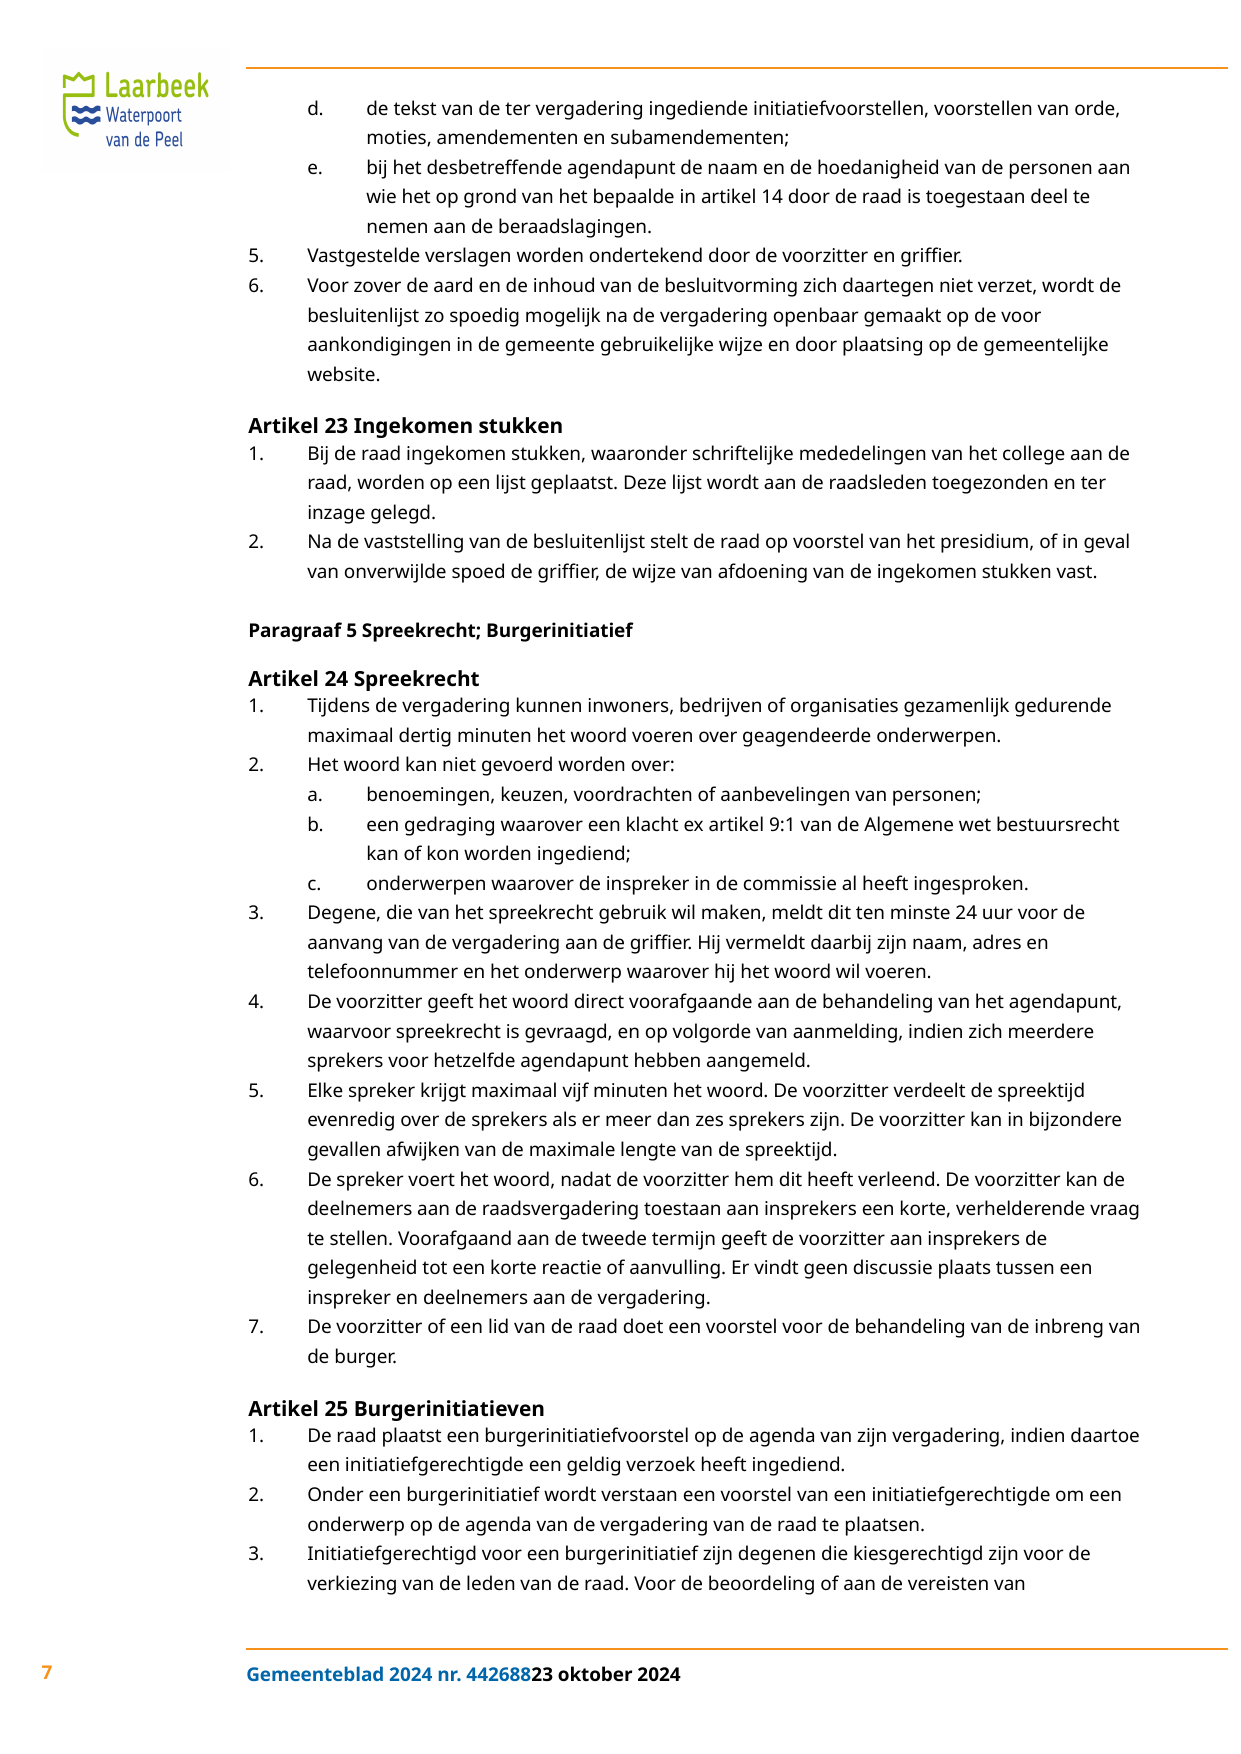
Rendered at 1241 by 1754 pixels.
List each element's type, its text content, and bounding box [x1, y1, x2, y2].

list benoemingen, keuzen, voordrachten of aanbevelingen van personen; [307, 781, 1152, 807]
list Tijdens de vergadering kunnen inwoners, bedrijven of organisaties gezamenlijk gedurende maximaal dertig minuten het woord voeren over geagendeerde onderwerpen. [248, 692, 1152, 748]
list Initiatiefgerechtigd voor een burgerinitiatief zijn degenen die kiesgerechtigd zijn voor de verkiezing van de leden van de raad. Voor de beoordeling of aan de vereisten van [248, 1540, 1152, 1596]
list Na de vaststelling van de besluitenlijst stelt de raad op voorstel van het presidium, of in geval van onverwijlde spoed de griffier, de wijze van afdoening van de ingekomen stukken vast. [248, 529, 1152, 584]
list Degene, die van het spreekrecht gebruik wil maken, meldt dit ten minste 24 uur voor de aanvang van de vergadering aan de griffier. Hij vermeldt daarbij zijn naam, adres en telefoonnummer en het onderwerp waarover hij het woord wil voeren. [248, 899, 1152, 984]
list De voorzitter geeft het woord direct voorafgaande aan de behandeling van het agendapunt, waarvoor spreekrecht is gevraagd, en op volgorde van aanmelding, indien zich meerdere sprekers voor hetzelfde agendapunt hebben aangemeld. [248, 988, 1152, 1073]
list de tekst van de ter vergadering ingediende initiatiefvoorstellen, voorstellen van orde, moties, amendementen en subamendementen; [307, 95, 1152, 150]
list De voorzitter of een lid van de raad doet een voorstel voor de behandeling van de inbreng van de burger. [248, 1314, 1152, 1369]
list Voor zover de aard en de inhoud van de besluitvorming zich daartegen niet verzet, wordt de besluitenlijst zo spoedig mogelijk na de vergadering openbaar gemaakt op de voor aankondigingen in de gemeente gebruikelijke wijze en door plaatsing op de gemeentelijke website. [248, 272, 1152, 387]
list een gedraging waarover een klacht ex artikel 9:1 van de Algemene wet bestuursrecht kan of kon worden ingediend; [307, 811, 1152, 866]
picture [41, 47, 231, 172]
list onderwerpen waarover de inspreker in de commissie al heeft ingesproken. [307, 870, 1152, 896]
text Artikel 25 Burgerinitiatieven [248, 1394, 1152, 1422]
text Paragraaf 5 Spreekrecht; Burgerinitiatief [248, 617, 1152, 643]
list Vastgestelde verslagen worden ondertekend door de voorzitter en griffier. [248, 243, 1152, 268]
list bij het desbetreffende agendapunt de naam en de hoedanigheid van de personen aan wie het op grond van het bepaalde in artikel 14 door de raad is toegestaan deel te nemen aan de beraadslagingen. [307, 154, 1152, 239]
list Het woord kan niet gevoerd worden over: [248, 752, 1152, 777]
list Onder een burgerinitiatief wordt verstaan een voorstel van een initiatiefgerechtigde om een onderwerp op de agenda van de vergadering van de raad te plaatsen. [248, 1481, 1152, 1537]
list De spreker voert het woord, nadat de voorzitter hem dit heeft verleend. De voorzitter kan de deelnemers aan de raadsvergadering toestaan aan insprekers een korte, verhelderende vraag te stellen. Voorafgaand aan de tweede termijn geeft de voorzitter aan insprekers de gelegenheid tot een korte reactie of aanvulling. Er vindt geen discussie plaats tussen een inspreker en deelnemers aan de vergadering. [248, 1166, 1152, 1310]
list De raad plaatst een burgerinitiatiefvoorstel op de agenda van zijn vergadering, indien daartoe een initiatiefgerechtigde een geldig verzoek heeft ingediend. [248, 1422, 1152, 1477]
list Bij de raad ingekomen stukken, waaronder schriftelijke mededelingen van het college aan de raad, worden op een lijst geplaatst. Deze lijst wordt aan de raadsleden toegezonden en ter inzage gelegd. [248, 440, 1152, 525]
text Artikel 23 Ingekomen stukken [248, 411, 1152, 440]
text Artikel 24 Spreekrecht [248, 664, 1152, 692]
list Elke spreker krijgt maximaal vijf minuten het woord. De voorzitter verdeelt de spreektijd evenredig over de sprekers als er meer dan zes sprekers zijn. De voorzitter kan in bijzondere gevallen afwijken van de maximale lengte van de spreektijd. [248, 1077, 1152, 1162]
